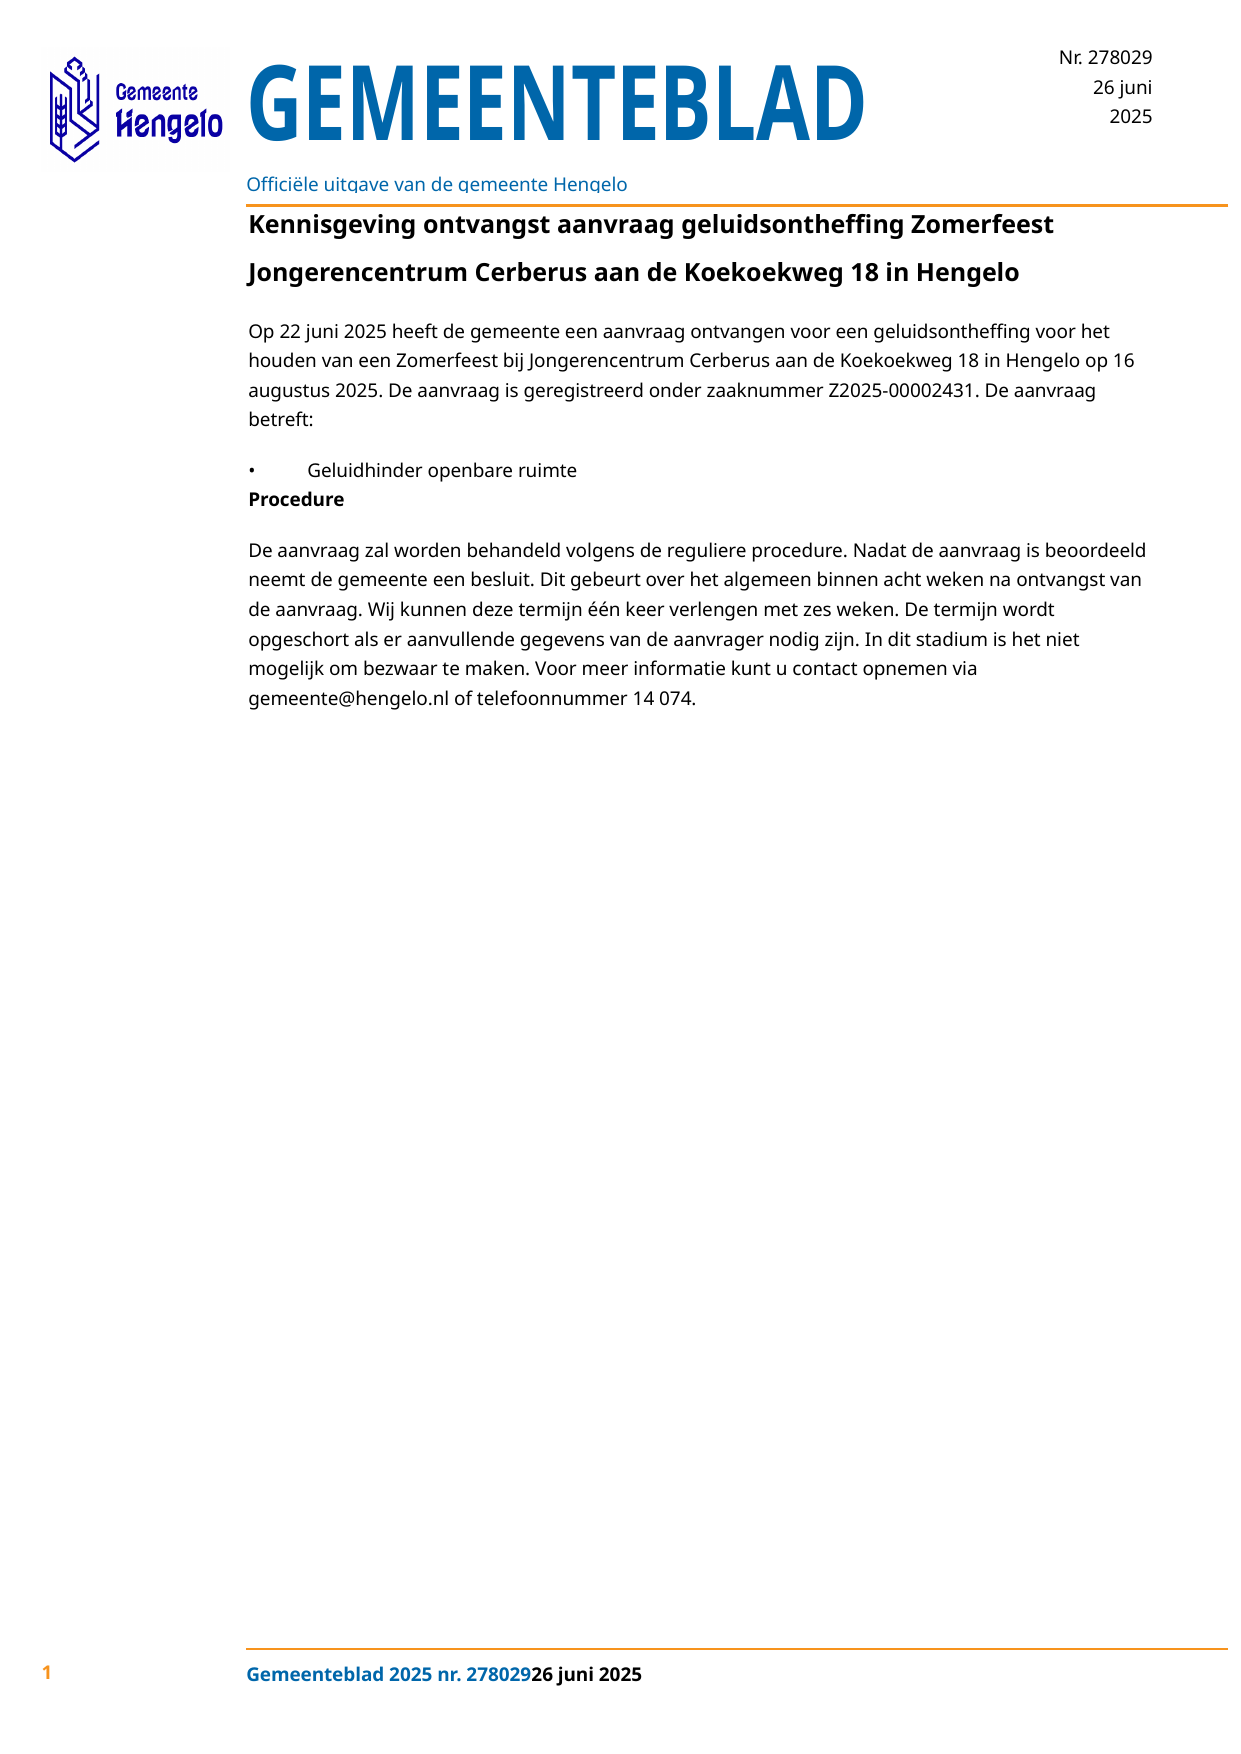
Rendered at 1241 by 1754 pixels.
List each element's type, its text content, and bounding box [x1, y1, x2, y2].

text Op 22 juni 2025 heeft de gemeente een aanvraag ontvangen voor een geluidsontheffing voor het houden van een Zomerfeest bij Jongerencentrum Cerberus aan de Koekoekweg 18 in Hengelo op 16 augustus 2025. De aanvraag is geregistreerd onder zaaknummer Z2025-00002431. De aanvraag betreft: [248, 318, 1152, 432]
text Kennisgeving ontvangst aanvraag geluidsontheffing Zomerfeest Jongerencentrum Cerberus aan de Koekoekweg 18 in Hengelo [248, 207, 1152, 288]
list Geluidhinder openbare ruimte [248, 457, 1152, 483]
picture [41, 47, 231, 172]
text Procedure [248, 487, 1152, 512]
text De aanvraag zal worden behandeld volgens de reguliere procedure. Nadat de aanvraag is beoordeeld neemt de gemeente een besluit. Dit gebeurt over het algemeen binnen acht weken na ontvangst van de aanvraag. Wij kunnen deze termijn één keer verlengen met zes weken. De termijn wordt opgeschort als er aanvullende gegevens van de aanvrager nodig zijn. In dit stadium is het niet mogelijk om bezwaar te maken. Voor meer informatie kunt u contact opnemen via gemeente@hengelo.nl of telefoonnummer 14 074. [248, 537, 1152, 711]
